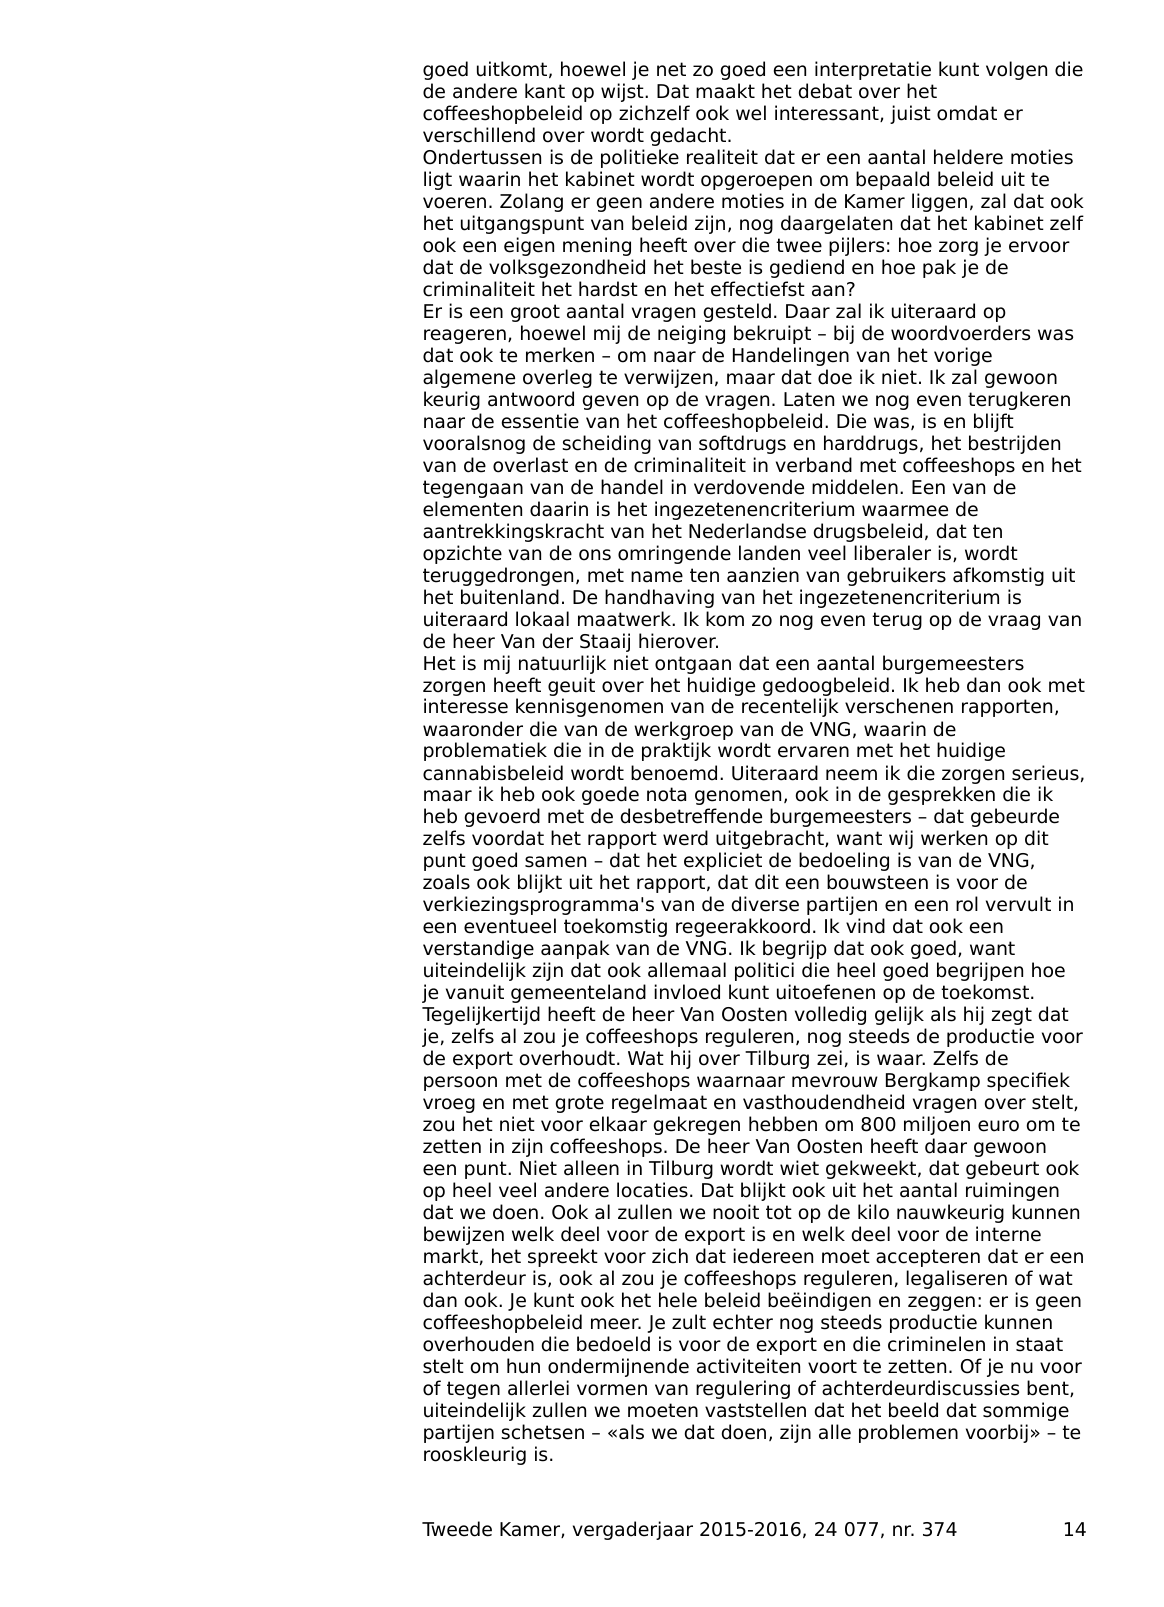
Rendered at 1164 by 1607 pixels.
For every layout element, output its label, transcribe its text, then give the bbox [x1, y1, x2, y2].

text Er is een groot aantal vragen gesteld. Daar zal ik uiteraard op reageren, hoewel mij de neiging bekruipt – bij de woordvoerders was dat ook te merken – om naar de Handelingen van het vorige algemene overleg te verwijzen, maar dat doe ik niet. Ik zal gewoon keurig antwoord geven op de vragen. Laten we nog even terugkeren naar de essentie van het coffeeshopbeleid. Die was, is en blijft vooralsnog de scheiding van softdrugs en harddrugs, het bestrijden van de overlast en de criminaliteit in verband met coffeeshops en het tegengaan van de handel in verdovende middelen. Een van de elementen daarin is het ingezetenencriterium waarmee de aantrekkingskracht van het Nederlandse drugsbeleid, dat ten opzichte van de ons omringende landen veel liberaler is, wordt teruggedrongen, met name ten aanzien van gebruikers afkomstig uit het buitenland. De handhaving van het ingezetenencriterium is uiteraard lokaal maatwerk. Ik kom zo nog even terug op de vraag van de heer Van der Staaij hierover. [422, 301, 1087, 652]
text Ondertussen is de politieke realiteit dat er een aantal heldere moties ligt waarin het kabinet wordt opgeroepen om bepaald beleid uit te voeren. Zolang er geen andere moties in de Kamer liggen, zal dat ook het uitgangspunt van beleid zijn, nog daargelaten dat het kabinet zelf ook een eigen mening heeft over die twee pijlers: hoe zorg je ervoor dat de volksgezondheid het beste is gediend en hoe pak je de criminaliteit het hardst en het effectiefst aan? [422, 147, 1087, 301]
text Tegelijkertijd heeft de heer Van Oosten volledig gelijk als hij zegt dat je, zelfs al zou je coffeeshops reguleren, nog steeds de productie voor de export overhoudt. Wat hij over Tilburg zei, is waar. Zelfs de persoon met de coffeeshops waarnaar mevrouw Bergkamp specifiek vroeg en met grote regelmaat en vasthoudendheid vragen over stelt, zou het niet voor elkaar gekregen hebben om 800 miljoen euro om te zetten in zijn coffeeshops. De heer Van Oosten heeft daar gewoon een punt. Niet alleen in Tilburg wordt wiet gekweekt, dat gebeurt ook op heel veel andere locaties. Dat blijkt ook uit het aantal ruimingen dat we doen. Ook al zullen we nooit tot op de kilo nauwkeurig kunnen bewijzen welk deel voor de export is en welk deel voor de interne markt, het spreekt voor zich dat iedereen moet accepteren dat er een achterdeur is, ook al zou je coffeeshops reguleren, legaliseren of wat dan ook. Je kunt ook het hele beleid beëindigen en zeggen: er is geen coffeeshopbeleid meer. Je zult echter nog steeds productie kunnen overhouden die bedoeld is voor de export en die criminelen in staat stelt om hun ondermijnende activiteiten voort te zetten. Of je nu voor of tegen allerlei vormen van regulering of achterdeurdiscussies bent, uiteindelijk zullen we moeten vaststellen dat het beeld dat sommige partijen schetsen – «als we dat doen, zijn alle problemen voorbij» – te rooskleurig is. [422, 1004, 1087, 1466]
text Het is mij natuurlijk niet ontgaan dat een aantal burgemeesters zorgen heeft geuit over het huidige gedoogbeleid. Ik heb dan ook met interesse kennisgenomen van de recentelijk verschenen rapporten, waaronder die van de werkgroep van de VNG, waarin de problematiek die in de praktijk wordt ervaren met het huidige cannabisbeleid wordt benoemd. Uiteraard neem ik die zorgen serieus, maar ik heb ook goede nota genomen, ook in de gesprekken die ik heb gevoerd met de desbetreffende burgemeesters – dat gebeurde zelfs voordat het rapport werd uitgebracht, want wij werken op dit punt goed samen – dat het expliciet de bedoeling is van de VNG, zoals ook blijkt uit het rapport, dat dit een bouwsteen is voor de verkiezingsprogramma's van de diverse partijen en een rol vervult in een eventueel toekomstig regeerakkoord. Ik vind dat ook een verstandige aanpak van de VNG. Ik begrijp dat ook goed, want uiteindelijk zijn dat ook allemaal politici die heel goed begrijpen hoe je vanuit gemeenteland invloed kunt uitoefenen op de toekomst. [422, 652, 1087, 1004]
text goed uitkomt, hoewel je net zo goed een interpretatie kunt volgen die de andere kant op wijst. Dat maakt het debat over het coffeeshopbeleid op zichzelf ook wel interessant, juist omdat er verschillend over wordt gedacht. [422, 59, 1087, 147]
